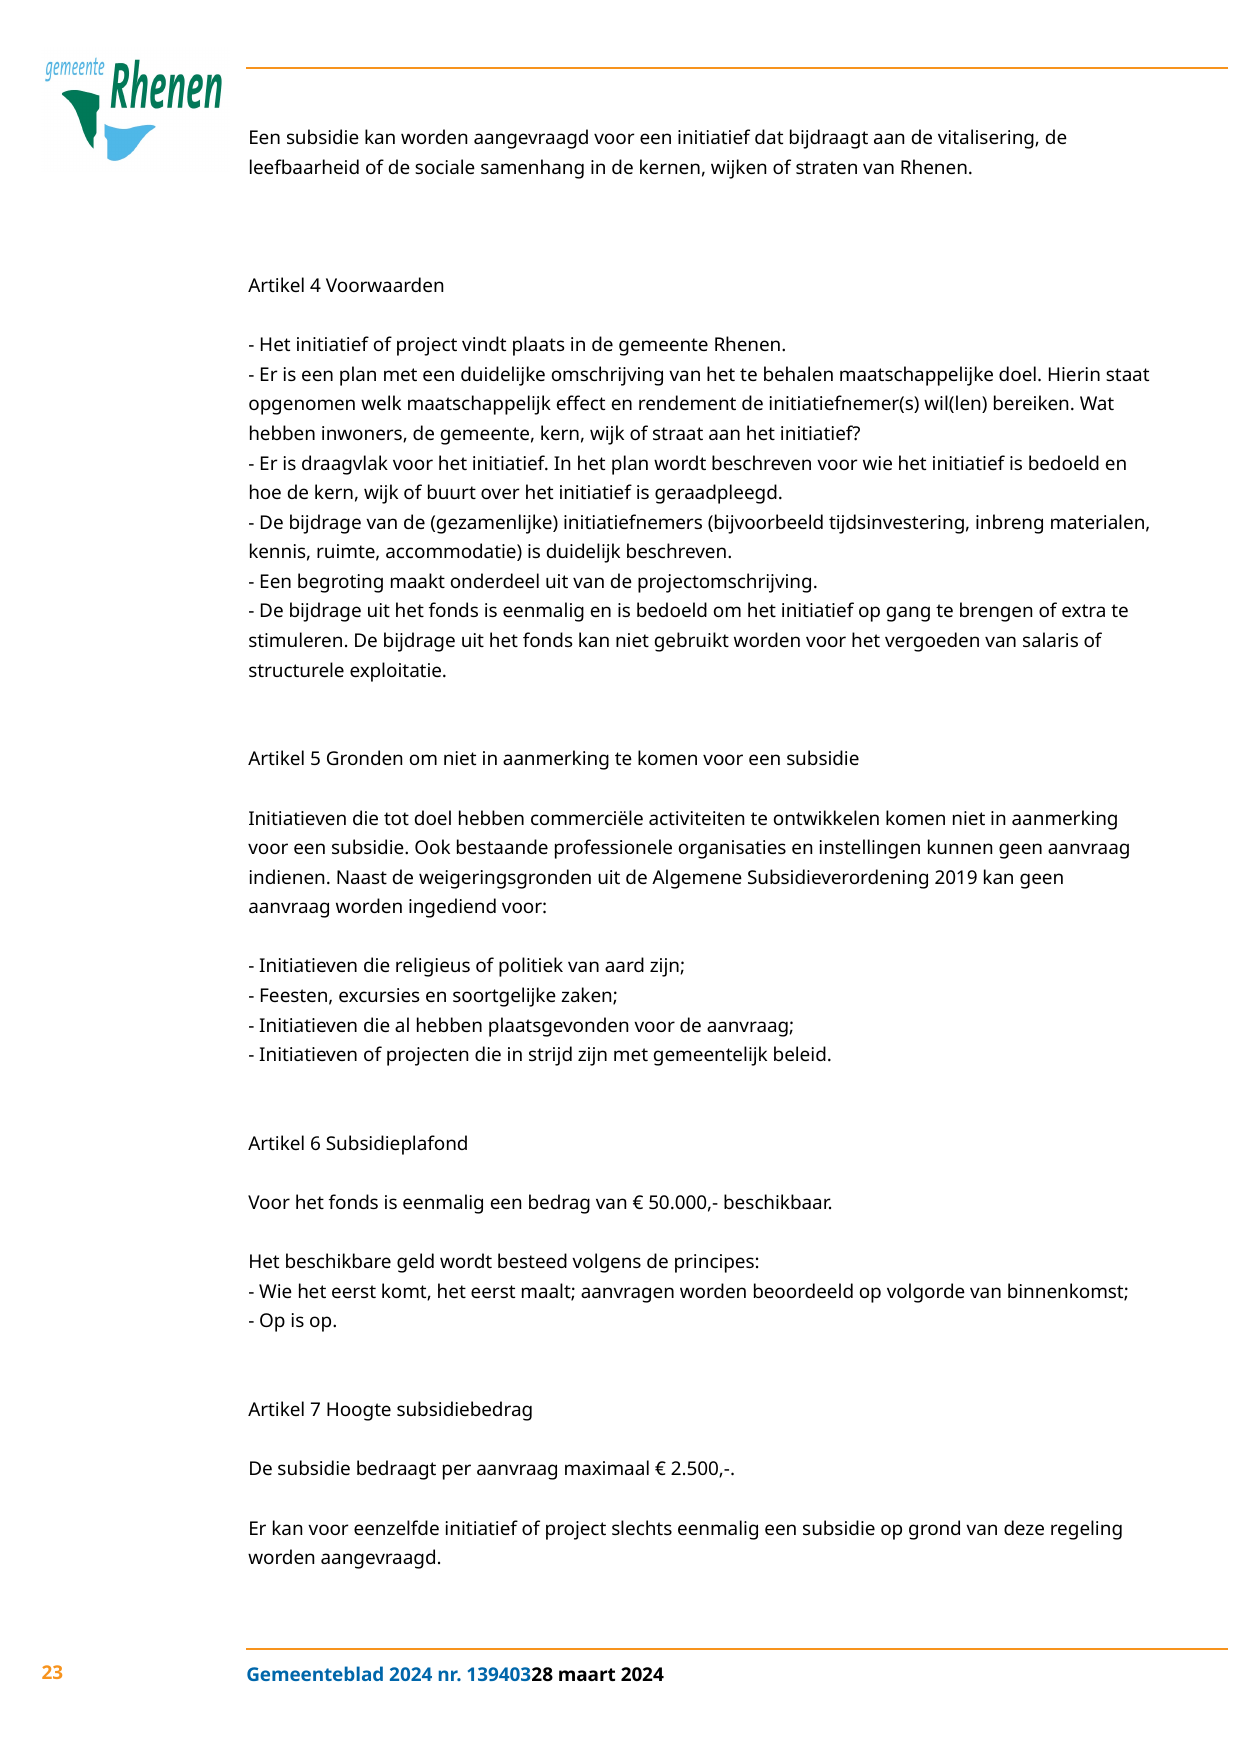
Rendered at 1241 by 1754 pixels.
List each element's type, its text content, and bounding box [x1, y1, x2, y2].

text - Feesten, excursies en soortgelijke zaken; [248, 982, 1152, 1008]
text - De bijdrage uit het fonds is eenmalig en is bedoeld om het initiatief op gang te brengen of extra te stimuleren. De bijdrage uit het fonds kan niet gebruikt worden voor het vergoeden van salaris of structurele exploitatie. [248, 598, 1152, 683]
text - Er is draagvlak voor het initiatief. In het plan wordt beschreven voor wie het initiatief is bedoeld en hoe de kern, wijk of buurt over het initiatief is geraadpleegd. [248, 450, 1152, 505]
text - De bijdrage van de (gezamenlijke) initiatiefnemers (bijvoorbeeld tijdsinvestering, inbreng materialen, kennis, ruimte, accommodatie) is duidelijk beschreven. [248, 509, 1152, 564]
text Artikel 4 Voorwaarden [248, 272, 1152, 298]
text Het beschikbare geld wordt besteed volgens de principes: [248, 1248, 1152, 1274]
text Artikel 5 Gronden om niet in aanmerking te komen voor een subsidie [248, 746, 1152, 771]
text Een subsidie kan worden aangevraagd voor een initiatief dat bijdraagt aan de vitalisering, de leefbaarheid of de sociale samenhang in de kernen, wijken of straten van Rhenen. [248, 124, 1152, 180]
text - Initiatieven of projecten die in strijd zijn met gemeentelijk beleid. [248, 1041, 1152, 1067]
text - Op is op. [248, 1308, 1152, 1333]
text Er kan voor eenzelfde initiatief of project slechts eenmalig een subsidie op grond van deze regeling worden aangevraagd. [248, 1515, 1152, 1570]
text Voor het fonds is eenmalig een bedrag van € 50.000,- beschikbaar. [248, 1189, 1152, 1215]
text - Er is een plan met een duidelijke omschrijving van het te behalen maatschappelijke doel. Hierin staat opgenomen welk maatschappelijk effect en rendement de initiatiefnemer(s) wil(len) bereiken. Wat hebben inwoners, de gemeente, kern, wijk of straat aan het initiatief? [248, 361, 1152, 446]
text De subsidie bedraagt per aanvraag maximaal € 2.500,-. [248, 1456, 1152, 1481]
text Artikel 6 Subsidieplafond [248, 1130, 1152, 1156]
text Artikel 7 Hoogte subsidiebedrag [248, 1396, 1152, 1422]
text - Een begroting maakt onderdeel uit van de projectomschrijving. [248, 568, 1152, 594]
text Initiatieven die tot doel hebben commerciële activiteiten te ontwikkelen komen niet in aanmerking voor een subsidie. Ook bestaande professionele organisaties en instellingen kunnen geen aanvraag indienen. Naast de weigeringsgronden uit de Algemene Subsidieverordening 2019 kan geen aanvraag worden ingediend voor: [248, 805, 1152, 919]
text - Initiatieven die al hebben plaatsgevonden voor de aanvraag; [248, 1012, 1152, 1038]
text - Wie het eerst komt, het eerst maalt; aanvragen worden beoordeeld op volgorde van binnenkomst; [248, 1278, 1152, 1304]
text - Initiatieven die religieus of politiek van aard zijn; [248, 953, 1152, 978]
picture [41, 47, 231, 172]
text - Het initiatief of project vindt plaats in de gemeente Rhenen. [248, 331, 1152, 357]
